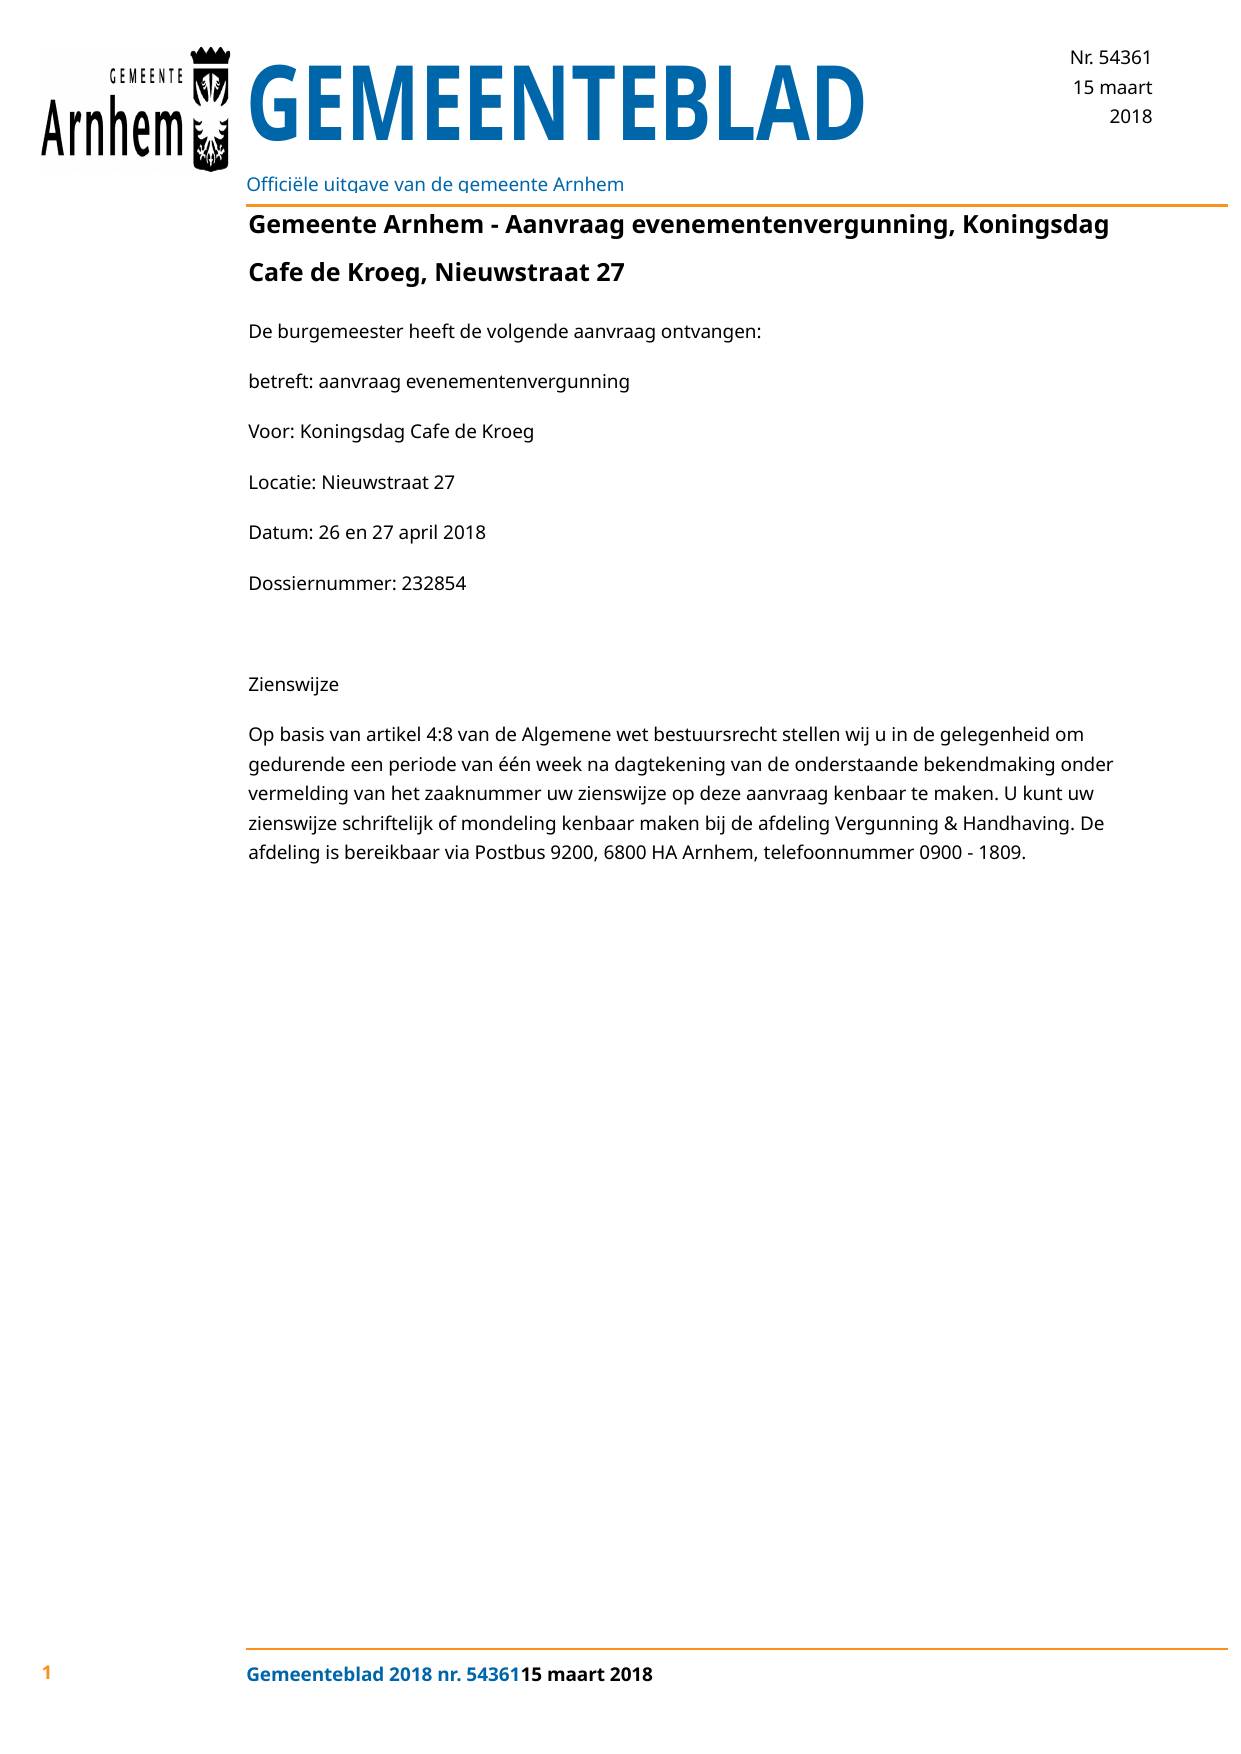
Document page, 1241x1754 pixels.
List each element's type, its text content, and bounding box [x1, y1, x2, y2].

text Zienswijze [248, 671, 1152, 697]
picture [41, 47, 231, 172]
text Voor: Koningsdag Cafe de Kroeg [248, 419, 1152, 444]
text Datum: 26 en 27 april 2018 [248, 519, 1152, 545]
text Op basis van artikel 4:8 van de Algemene wet bestuursrecht stellen wij u in de gelegenheid om gedurende een periode van één week na dagtekening van de onderstaande bekendmaking onder vermelding van het zaaknummer uw zienswijze op deze aanvraag kenbaar te maken. U kunt uw zienswijze schriftelijk of mondeling kenbaar maken bij de afdeling Vergunning & Handhaving. De afdeling is bereikbaar via Postbus 9200, 6800 HA Arnhem, telefoonnummer 0900 - 1809. [248, 721, 1152, 865]
text betreft: aanvraag evenementenvergunning [248, 368, 1152, 394]
text Locatie: Nieuwstraat 27 [248, 469, 1152, 495]
text Gemeente Arnhem - Aanvraag evenementenvergunning, Koningsdag Cafe de Kroeg, Nieuwstraat 27 [248, 207, 1152, 288]
text Dossiernummer: 232854 [248, 570, 1152, 596]
text De burgemeester heeft de volgende aanvraag ontvangen: [248, 318, 1152, 344]
